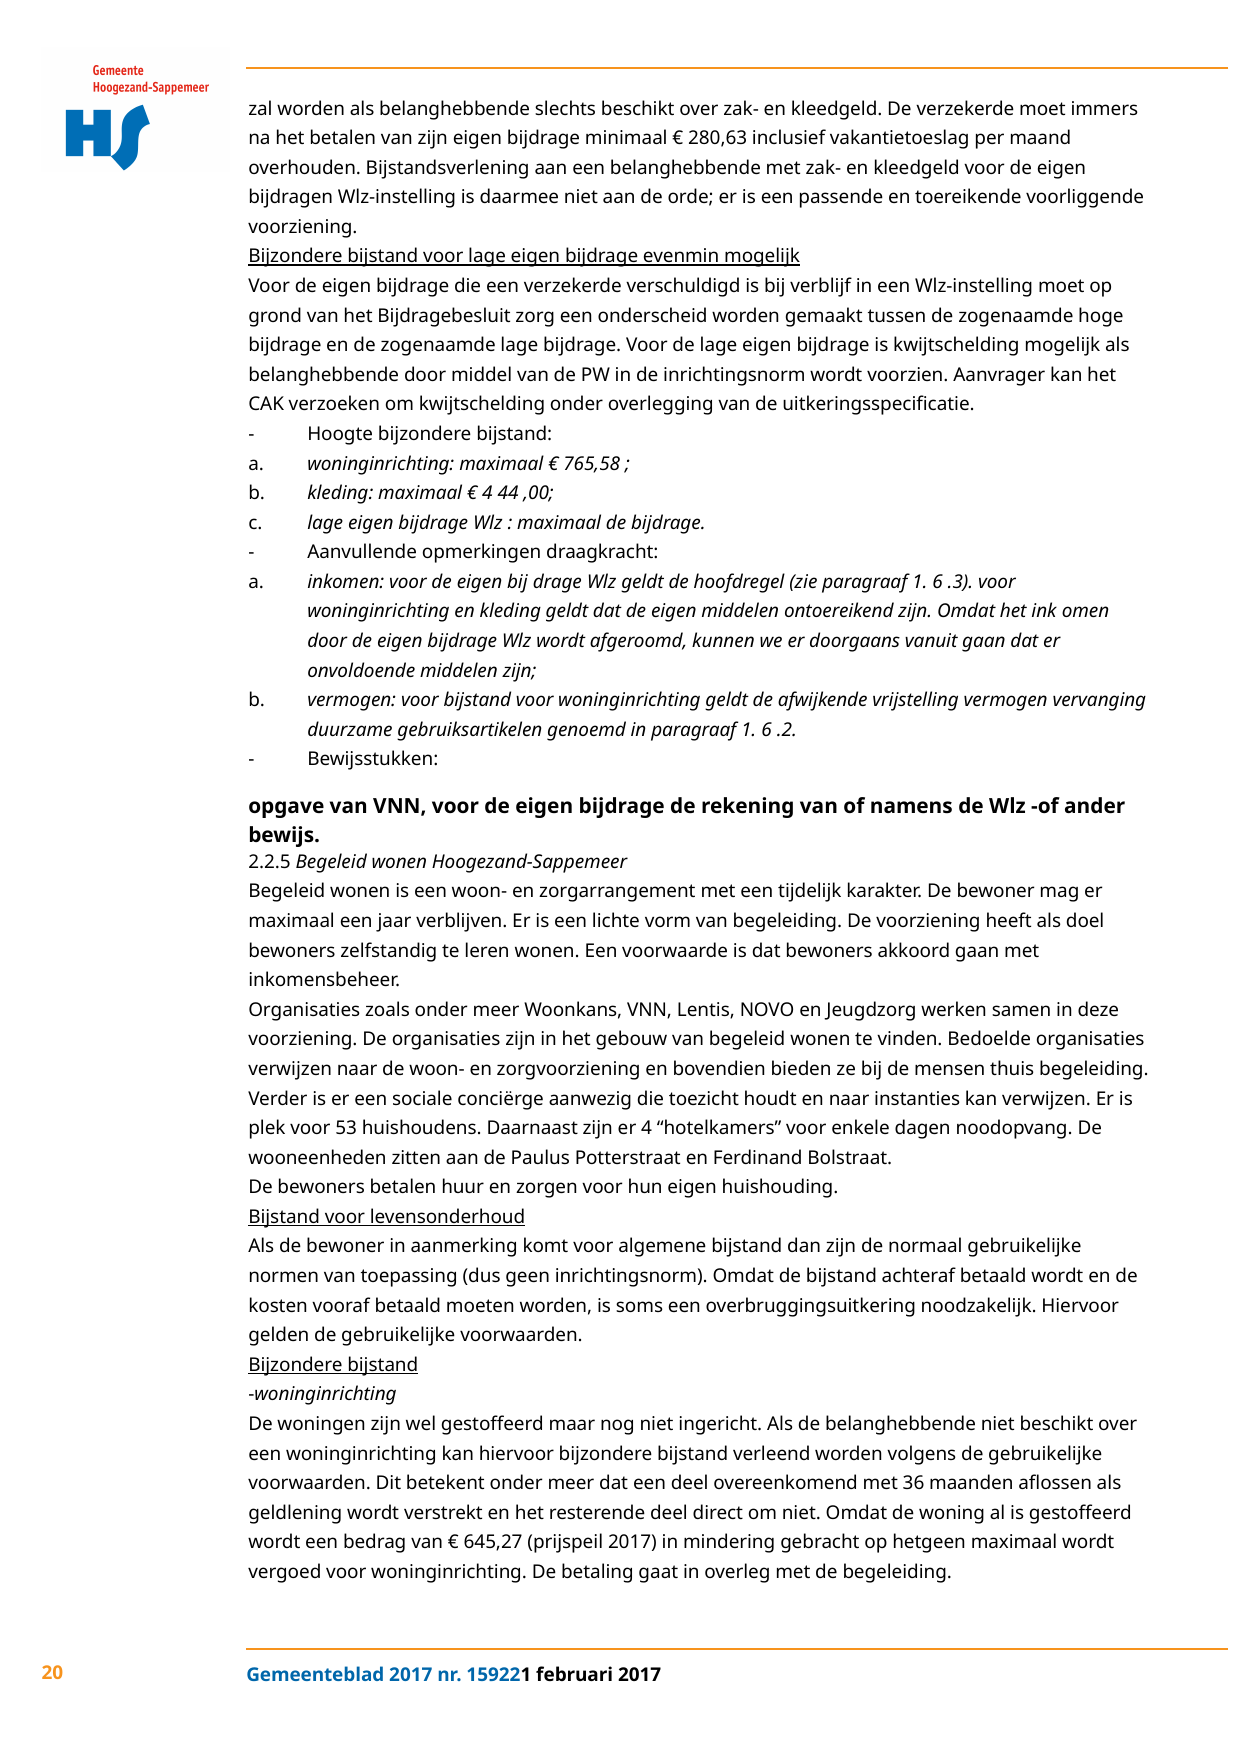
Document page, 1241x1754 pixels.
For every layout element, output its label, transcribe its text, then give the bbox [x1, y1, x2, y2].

text opgave van VNN, voor de eigen bijdrage de rekening van of namens de Wlz -of ander bewijs. [248, 791, 1152, 848]
text 2.2.5 Begeleid wonen Hoogezand-Sappemeer [248, 848, 1152, 874]
text -woninginrichting [248, 1381, 1152, 1406]
picture [41, 47, 231, 172]
list kleding: maximaal € 4 44 ,00; [248, 479, 1152, 505]
text De bewoners betalen huur en zorgen voor hun eigen huishouding. [248, 1173, 1152, 1199]
list Hoogte bijzondere bijstand: [248, 420, 1152, 446]
list lage eigen bijdrage Wlz : maximaal de bijdrage. [248, 509, 1152, 535]
list inkomen: voor de eigen bij drage Wlz geldt de hoofdregel (zie paragraaf 1. 6 .3). voor woninginrichting en kleding geldt dat de eigen middelen ontoereikend zijn. Omdat het ink omen door de eigen bijdrage Wlz wordt afgeroomd, kunnen we er doorgaans vanuit gaan dat er onvoldoende middelen zijn; [248, 568, 1152, 683]
text Organisaties zoals onder meer Woonkans, VNN, Lentis, NOVO en Jeugdzorg werken samen in deze voorziening. De organisaties zijn in het gebouw van begeleid wonen te vinden. Bedoelde organisaties verwijzen naar de woon- en zorgvoorziening en bovendien bieden ze bij de mensen thuis begeleiding. Verder is er een sociale conciërge aanwezig die toezicht houdt en naar instanties kan verwijzen. Er is plek voor 53 huishoudens. Daarnaast zijn er 4 “hotelkamers” voor enkele dagen noodopvang. De wooneenheden zitten aan de Paulus Potterstraat en Ferdinand Bolstraat. [248, 996, 1152, 1170]
list Bewijsstukken: [248, 746, 1152, 771]
list vermogen: voor bijstand voor woninginrichting geldt de afwijkende vrijstelling vermogen vervanging duurzame gebruiksartikelen genoemd in paragraaf 1. 6 .2. [248, 686, 1152, 742]
text Begeleid wonen is een woon- en zorgarrangement met een tijdelijk karakter. De bewoner mag er maximaal een jaar verblijven. Er is een lichte vorm van begeleiding. De voorziening heeft als doel bewoners zelfstandig te leren wonen. Een voorwaarde is dat bewoners akkoord gaan met inkomensbeheer. [248, 878, 1152, 992]
list Aanvullende opmerkingen draagkracht: [248, 538, 1152, 564]
text Bijzondere bijstand [248, 1351, 1152, 1377]
text Als de bewoner in aanmerking komt voor algemene bijstand dan zijn de normaal gebruikelijke normen van toepassing (dus geen inrichtingsnorm). Omdat de bijstand achteraf betaald wordt en de kosten vooraf betaald moeten worden, is soms een overbruggingsuitkering noodzakelijk. Hiervoor gelden de gebruikelijke voorwaarden. [248, 1233, 1152, 1347]
text Voor de eigen bijdrage die een verzekerde verschuldigd is bij verblijf in een Wlz-instelling moet op grond van het Bijdragebesluit zorg een onderscheid worden gemaakt tussen de zogenaamde hoge bijdrage en de zogenaamde lage bijdrage. Voor de lage eigen bijdrage is kwijtschelding mogelijk als belanghebbende door middel van de PW in de inrichtingsnorm wordt voorzien. Aanvrager kan het CAK verzoeken om kwijtschelding onder overlegging van de uitkeringsspecificatie. [248, 272, 1152, 416]
text zal worden als belanghebbende slechts beschikt over zak- en kleedgeld. De verzekerde moet immers na het betalen van zijn eigen bijdrage minimaal € 280,63 inclusief vakantietoeslag per maand overhouden. Bijstandsverlening aan een belanghebbende met zak- en kleedgeld voor de eigen bijdragen Wlz-instelling is daarmee niet aan de orde; er is een passende en toereikende voorliggende voorziening. [248, 95, 1152, 239]
text Bijzondere bijstand voor lage eigen bijdrage evenmin mogelijk [248, 243, 1152, 268]
text De woningen zijn wel gestoffeerd maar nog niet ingericht. Als de belanghebbende niet beschikt over een woninginrichting kan hiervoor bijzondere bijstand verleend worden volgens de gebruikelijke voorwaarden. Dit betekent onder meer dat een deel overeenkomend met 36 maanden aflossen als geldlening wordt verstrekt en het resterende deel direct om niet. Omdat de woning al is gestoffeerd wordt een bedrag van € 645,27 (prijspeil 2017) in mindering gebracht op hetgeen maximaal wordt vergoed voor woninginrichting. De betaling gaat in overleg met de begeleiding. [248, 1410, 1152, 1584]
list woninginrichting: maximaal € 765,58 ; [248, 450, 1152, 476]
text Bijstand voor levensonderhoud [248, 1203, 1152, 1229]
